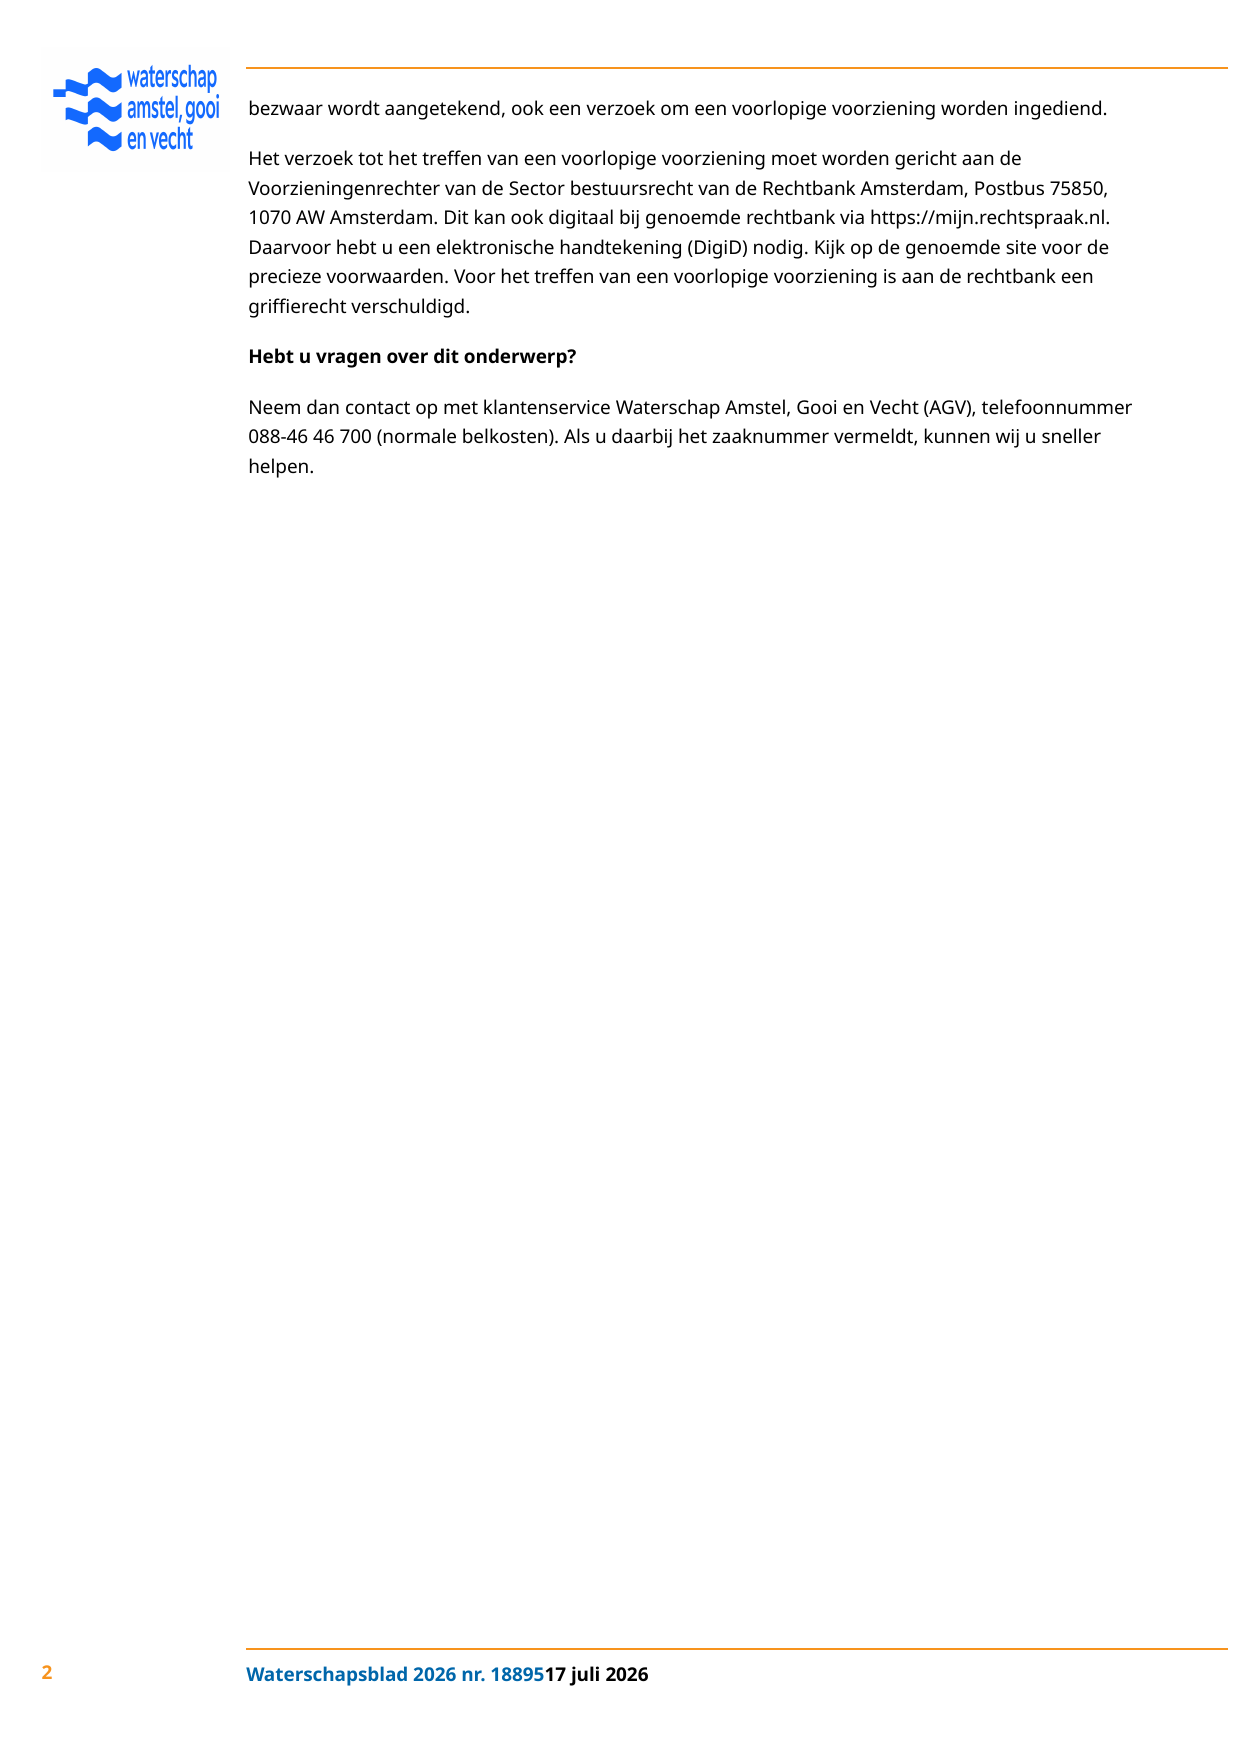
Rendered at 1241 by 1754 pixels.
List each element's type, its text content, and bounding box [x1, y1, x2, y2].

text Neem dan contact op met klantenservice Waterschap Amstel, Gooi en Vecht (AGV), telefoonnummer 088-46 46 700 (normale belkosten). Als u daarbij het zaaknummer vermeldt, kunnen wij u sneller helpen. [248, 394, 1152, 479]
text Hebt u vragen over dit onderwerp? [248, 343, 1152, 369]
text bezwaar wordt aangetekend, ook een verzoek om een voorlopige voorziening worden ingediend. [248, 95, 1152, 121]
picture [41, 47, 231, 172]
text Het verzoek tot het treffen van een voorlopige voorziening moet worden gericht aan de Voorzieningenrechter van de Sector bestuursrecht van de Rechtbank Amsterdam, Postbus 75850, 1070 AW Amsterdam. Dit kan ook digitaal bij genoemde rechtbank via https://mijn.rechtspraak.nl. Daarvoor hebt u een elektronische handtekening (DigiD) nodig. Kijk op de genoemde site voor de precieze voorwaarden. Voor het treffen van een voorlopige voorziening is aan de rechtbank een griffierecht verschuldigd. [248, 145, 1152, 319]
